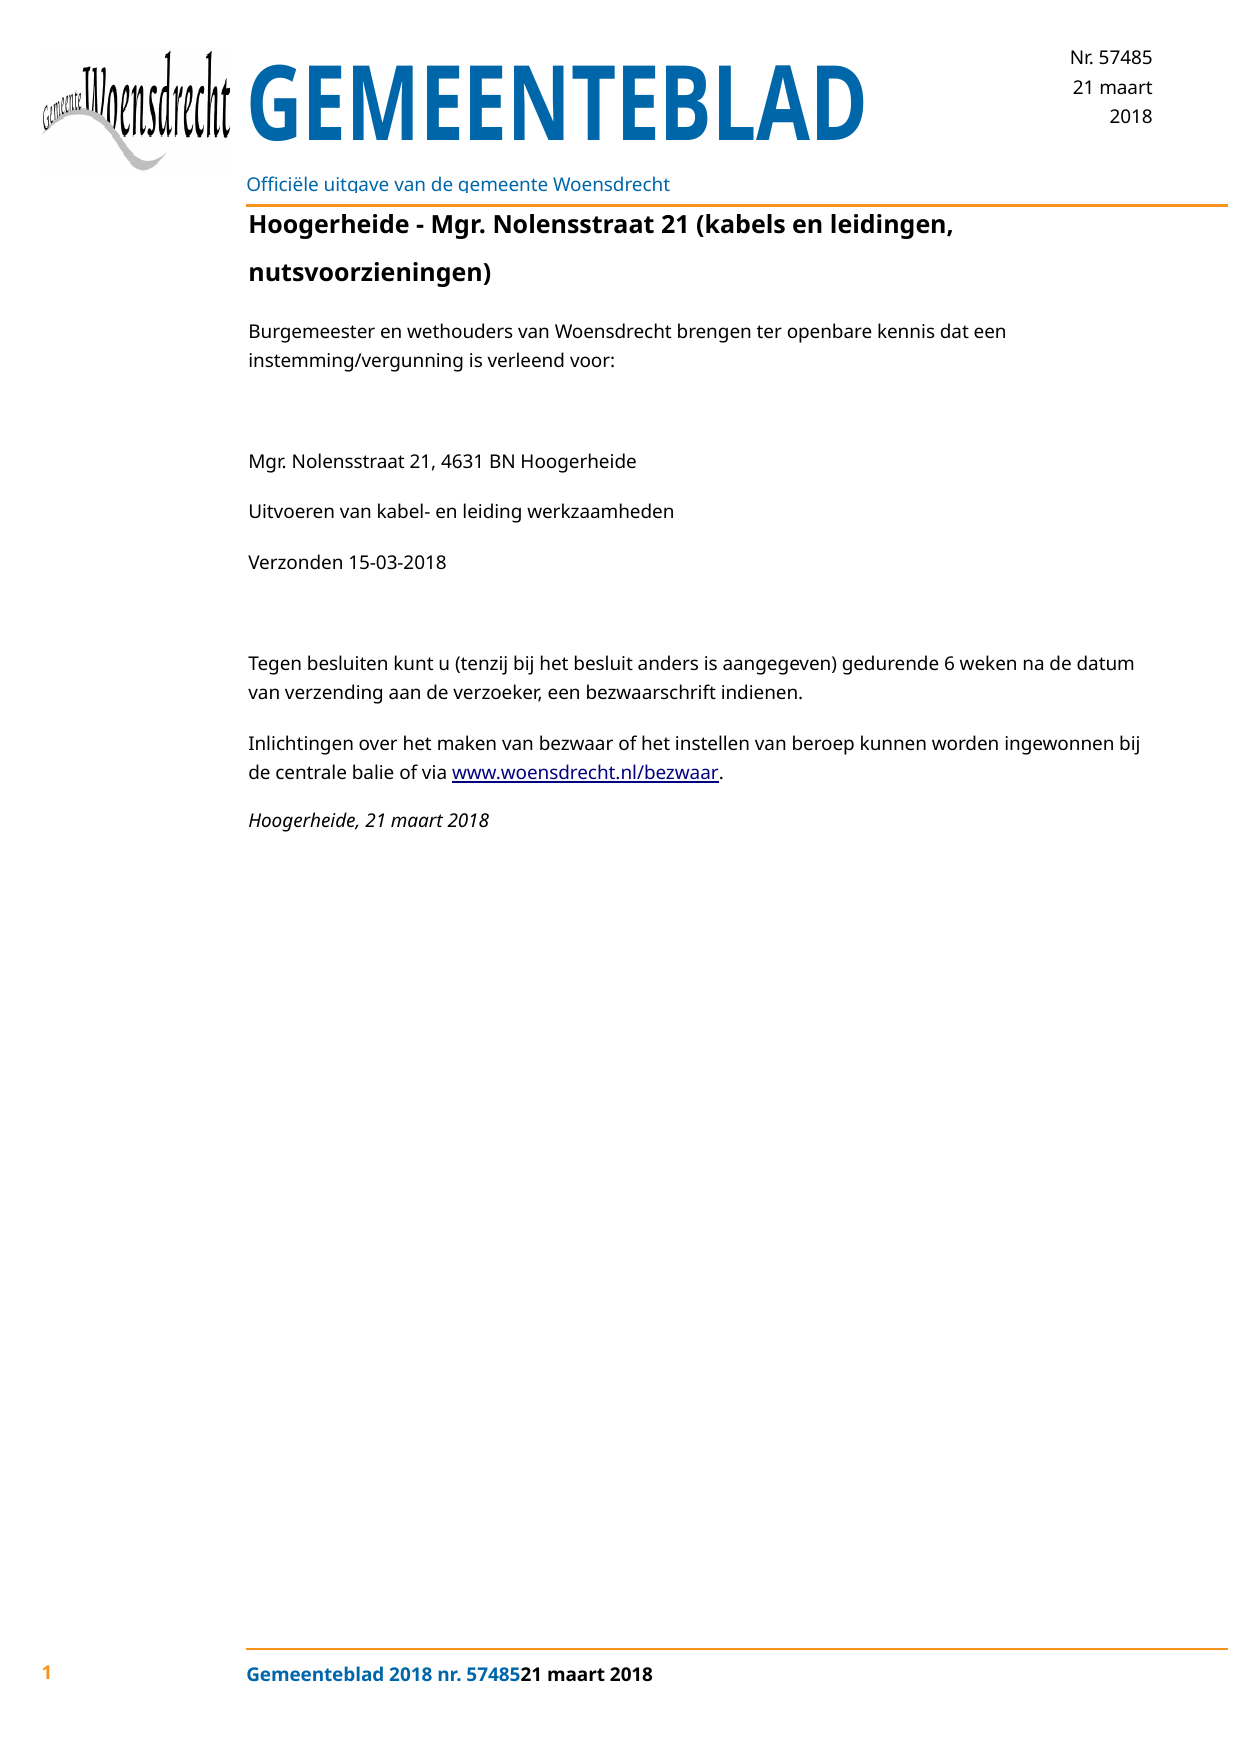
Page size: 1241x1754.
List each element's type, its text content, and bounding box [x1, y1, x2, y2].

text Mgr. Nolensstraat 21, 4631 BN Hoogerheide [248, 448, 1152, 474]
text Verzonden 15-03-2018 [248, 549, 1152, 575]
text Hoogerheide, 21 maart 2018 [248, 807, 1152, 833]
text Tegen besluiten kunt u (tenzij bij het besluit anders is aangegeven) gedurende 6 weken na de datum van verzending aan de verzoeker, een bezwaarschrift indienen. [248, 650, 1152, 705]
text Burgemeester en wethouders van Woensdrecht brengen ter openbare kennis dat een instemming/vergunning is verleend voor: [248, 318, 1152, 373]
text Inlichtingen over het maken van bezwaar of het instellen van beroep kunnen worden ingewonnen bij de centrale balie of via www.woensdrecht.nl/bezwaar. [248, 730, 1152, 785]
picture [41, 47, 231, 172]
text Hoogerheide - Mgr. Nolensstraat 21 (kabels en leidingen, nutsvoorzieningen) [248, 207, 1152, 288]
text Uitvoeren van kabel- en leiding werkzaamheden [248, 499, 1152, 524]
